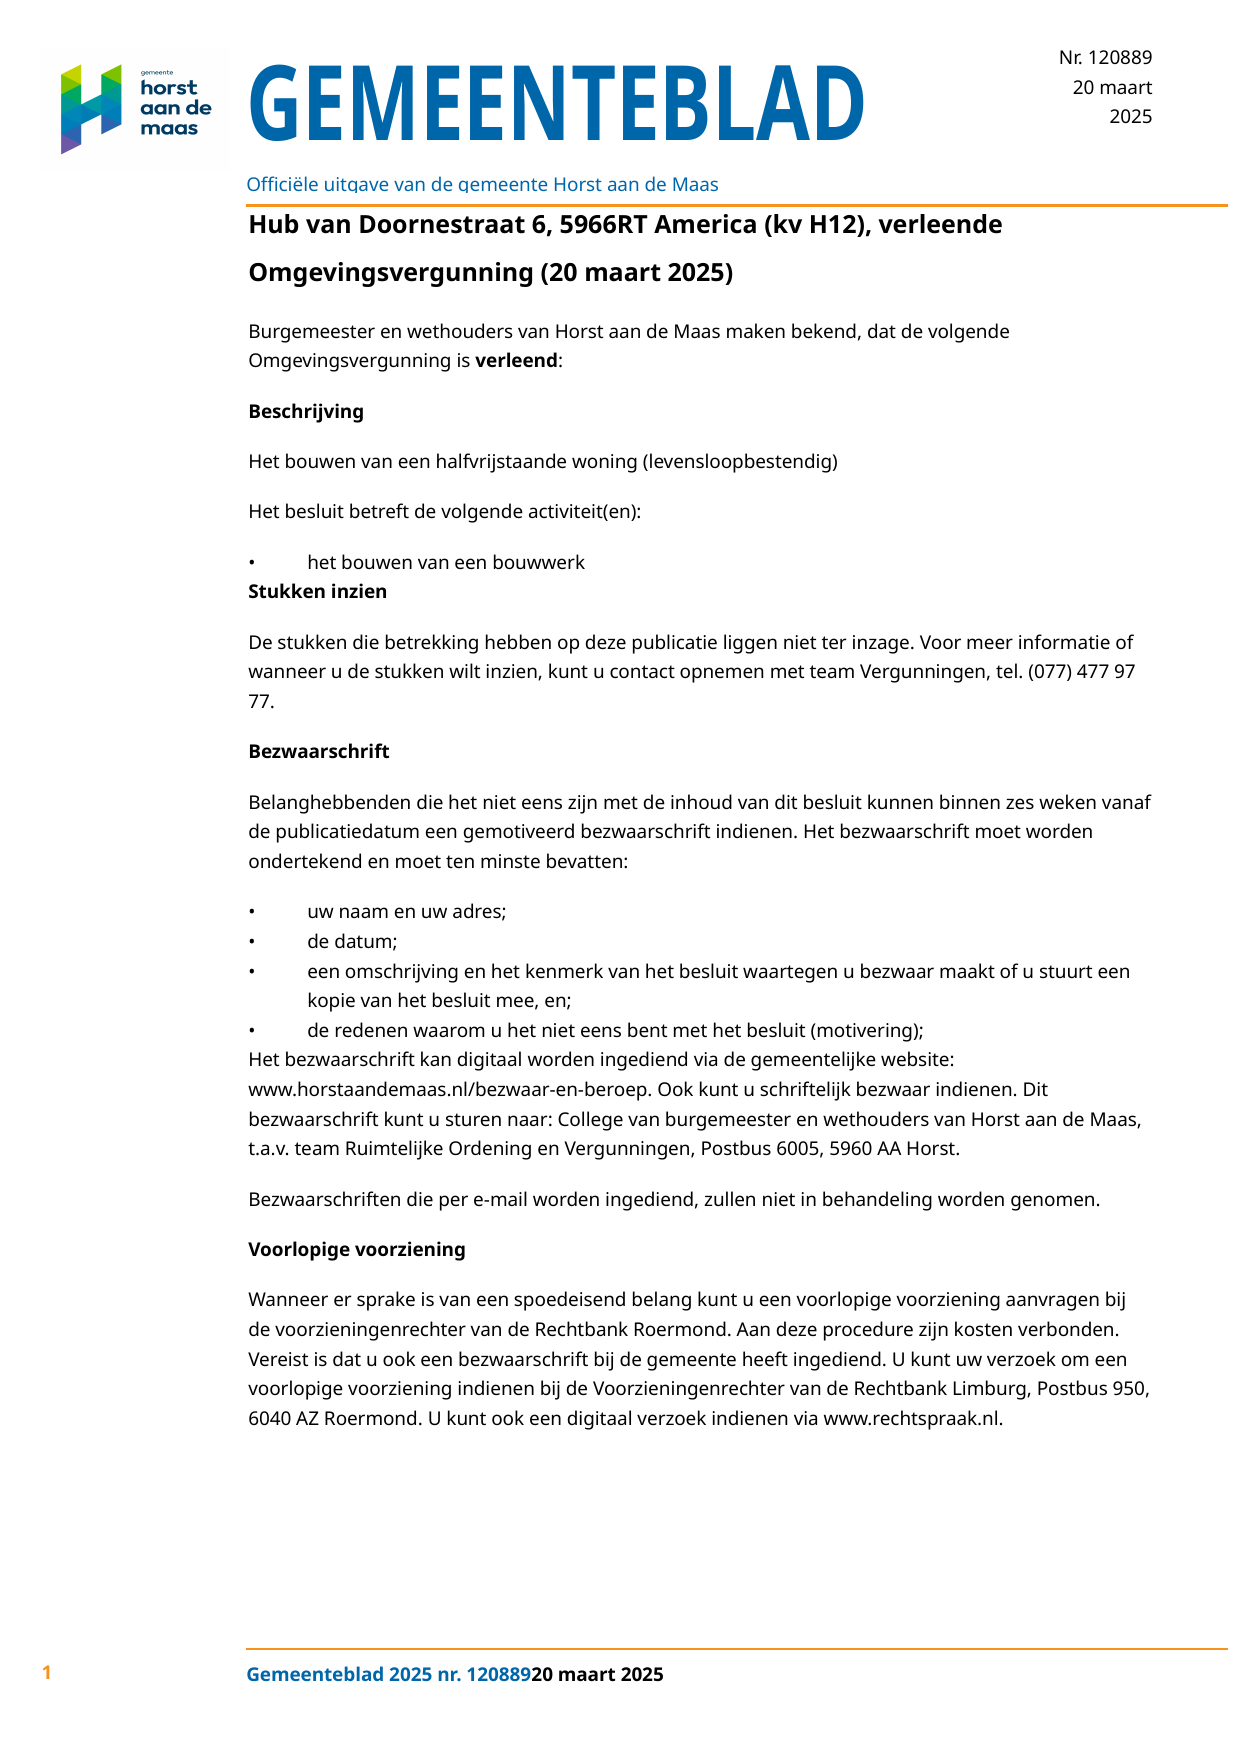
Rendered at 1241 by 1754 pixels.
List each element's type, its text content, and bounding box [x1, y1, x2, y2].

text De stukken die betrekking hebben op deze publicatie liggen niet ter inzage. Voor meer informatie of wanneer u de stukken wilt inzien, kunt u contact opnemen met team Vergunningen, tel. (077) 477 97 77. [248, 629, 1152, 714]
text Bezwaarschrift [248, 739, 1152, 764]
text Wanneer er sprake is van een spoedeisend belang kunt u een voorlopige voorziening aanvragen bij de voorzieningenrechter van de Rechtbank Roermond. Aan deze procedure zijn kosten verbonden. Vereist is dat u ook een bezwaarschrift bij de gemeente heeft ingediend. U kunt uw verzoek om een voorlopige voorziening indienen bij de Voorzieningenrechter van de Rechtbank Limburg, Postbus 950, 6040 AZ Roermond. U kunt ook een digitaal verzoek indienen via www.rechtspraak.nl. [248, 1287, 1152, 1431]
text Het bouwen van een halfvrijstaande woning (levensloopbestendig) [248, 448, 1152, 474]
list de datum; [248, 928, 1152, 954]
text Belanghebbenden die het niet eens zijn met de inhoud van dit besluit kunnen binnen zes weken vanaf de publicatiedatum een gemotiveerd bezwaarschrift indienen. Het bezwaarschrift moet worden ondertekend en moet ten minste bevatten: [248, 789, 1152, 874]
list uw naam en uw adres; [248, 899, 1152, 924]
picture [41, 47, 231, 172]
text Burgemeester en wethouders van Horst aan de Maas maken bekend, dat de volgende Omgevingsvergunning is verleend: [248, 318, 1152, 373]
text Hub van Doornestraat 6, 5966RT America (kv H12), verleende Omgevingsvergunning (20 maart 2025) [248, 207, 1152, 288]
list het bouwen van een bouwwerk [248, 549, 1152, 575]
list een omschrijving en het kenmerk van het besluit waartegen u bezwaar maakt of u stuurt een kopie van het besluit mee, en; [248, 958, 1152, 1013]
text Voorlopige voorziening [248, 1236, 1152, 1262]
text Het bezwaarschrift kan digitaal worden ingediend via de gemeentelijke website: www.horstaandemaas.nl/bezwaar-en-beroep. Ook kunt u schriftelijk bezwaar indienen. Dit bezwaarschrift kunt u sturen naar: College van burgemeester en wethouders van Horst aan de Maas, t.a.v. team Ruimtelijke Ordening en Vergunningen, Postbus 6005, 5960 AA Horst. [248, 1047, 1152, 1161]
text Bezwaarschriften die per e-mail worden ingediend, zullen niet in behandeling worden genomen. [248, 1186, 1152, 1212]
list de redenen waarom u het niet eens bent met het besluit (motivering); [248, 1017, 1152, 1043]
text Stukken inzien [248, 579, 1152, 604]
text Beschrijving [248, 398, 1152, 424]
text Het besluit betreft de volgende activiteit(en): [248, 499, 1152, 524]
